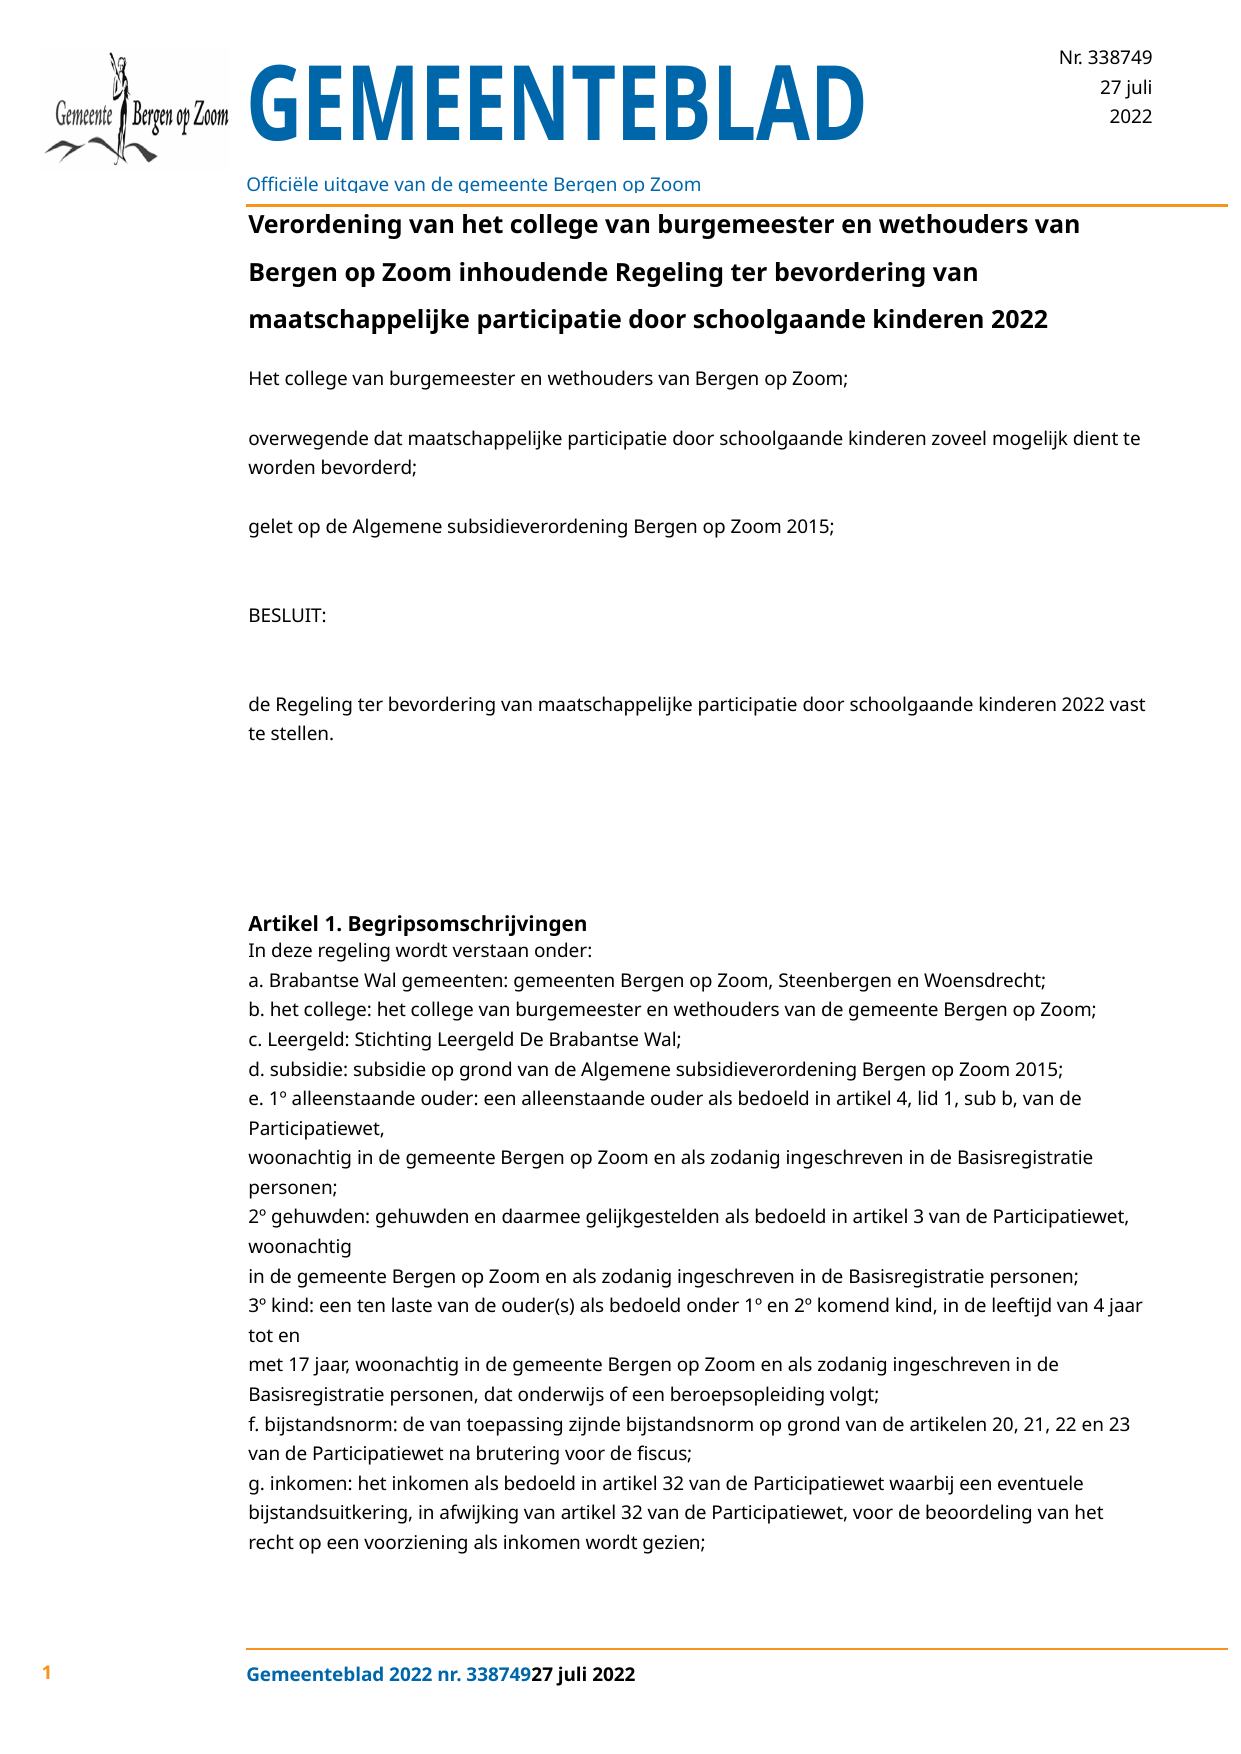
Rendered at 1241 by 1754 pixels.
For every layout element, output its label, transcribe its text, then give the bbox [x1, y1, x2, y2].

text 3º kind: een ten laste van de ouder(s) als bedoeld onder 1º en 2º komend kind, in de leeftijd van 4 jaar tot en [248, 1292, 1152, 1348]
text overwegende dat maatschappelijke participatie door schoolgaande kinderen zoveel mogelijk dient te worden bevorderd; [248, 425, 1152, 480]
text d. subsidie: subsidie op grond van de Algemene subsidieverordening Bergen op Zoom 2015; [248, 1056, 1152, 1081]
text de Regeling ter bevordering van maatschappelijke participatie door schoolgaande kinderen 2022 vast [248, 691, 1152, 717]
text f. bijstandsnorm: de van toepassing zijnde bijstandsnorm op grond van de artikelen 20, 21, 22 en 23 van de Participatiewet na brutering voor de fiscus; [248, 1411, 1152, 1466]
text Artikel 1. Begripsomschrijvingen [248, 909, 1152, 937]
text te stellen. [248, 721, 1152, 746]
text e. 1º alleenstaande ouder: een alleenstaande ouder als bedoeld in artikel 4, lid 1, sub b, van de Participatiewet, [248, 1085, 1152, 1141]
text in de gemeente Bergen op Zoom en als zodanig ingeschreven in de Basisregistratie personen; [248, 1263, 1152, 1288]
text BESLUIT: [248, 602, 1152, 628]
text g. inkomen: het inkomen als bedoeld in artikel 32 van de Participatiewet waarbij een eventuele bijstandsuitkering, in afwijking van artikel 32 van de Participatiewet, voor de beoordeling van het recht op een voorziening als inkomen wordt gezien; [248, 1470, 1152, 1555]
text Verordening van het college van burgemeester en wethouders van Bergen op Zoom inhoudende Regeling ter bevordering van maatschappelijke participatie door schoolgaande kinderen 2022 [248, 207, 1152, 336]
picture [41, 47, 231, 172]
text b. het college: het college van burgemeester en wethouders van de gemeente Bergen op Zoom; [248, 997, 1152, 1022]
text woonachtig in de gemeente Bergen op Zoom en als zodanig ingeschreven in de Basisregistratie personen; [248, 1144, 1152, 1200]
text In deze regeling wordt verstaan onder: [248, 937, 1152, 963]
text 2º gehuwden: gehuwden en daarmee gelijkgestelden als bedoeld in artikel 3 van de Participatiewet, woonachtig [248, 1204, 1152, 1259]
text Het college van burgemeester en wethouders van Bergen op Zoom; [248, 366, 1152, 391]
text gelet op de Algemene subsidieverordening Bergen op Zoom 2015; [248, 513, 1152, 539]
text c. Leergeld: Stichting Leergeld De Brabantse Wal; [248, 1026, 1152, 1052]
text met 17 jaar, woonachtig in de gemeente Bergen op Zoom en als zodanig ingeschreven in de Basisregistratie personen, dat onderwijs of een beroepsopleiding volgt; [248, 1352, 1152, 1407]
text a. Brabantse Wal gemeenten: gemeenten Bergen op Zoom, Steenbergen en Woensdrecht; [248, 967, 1152, 993]
